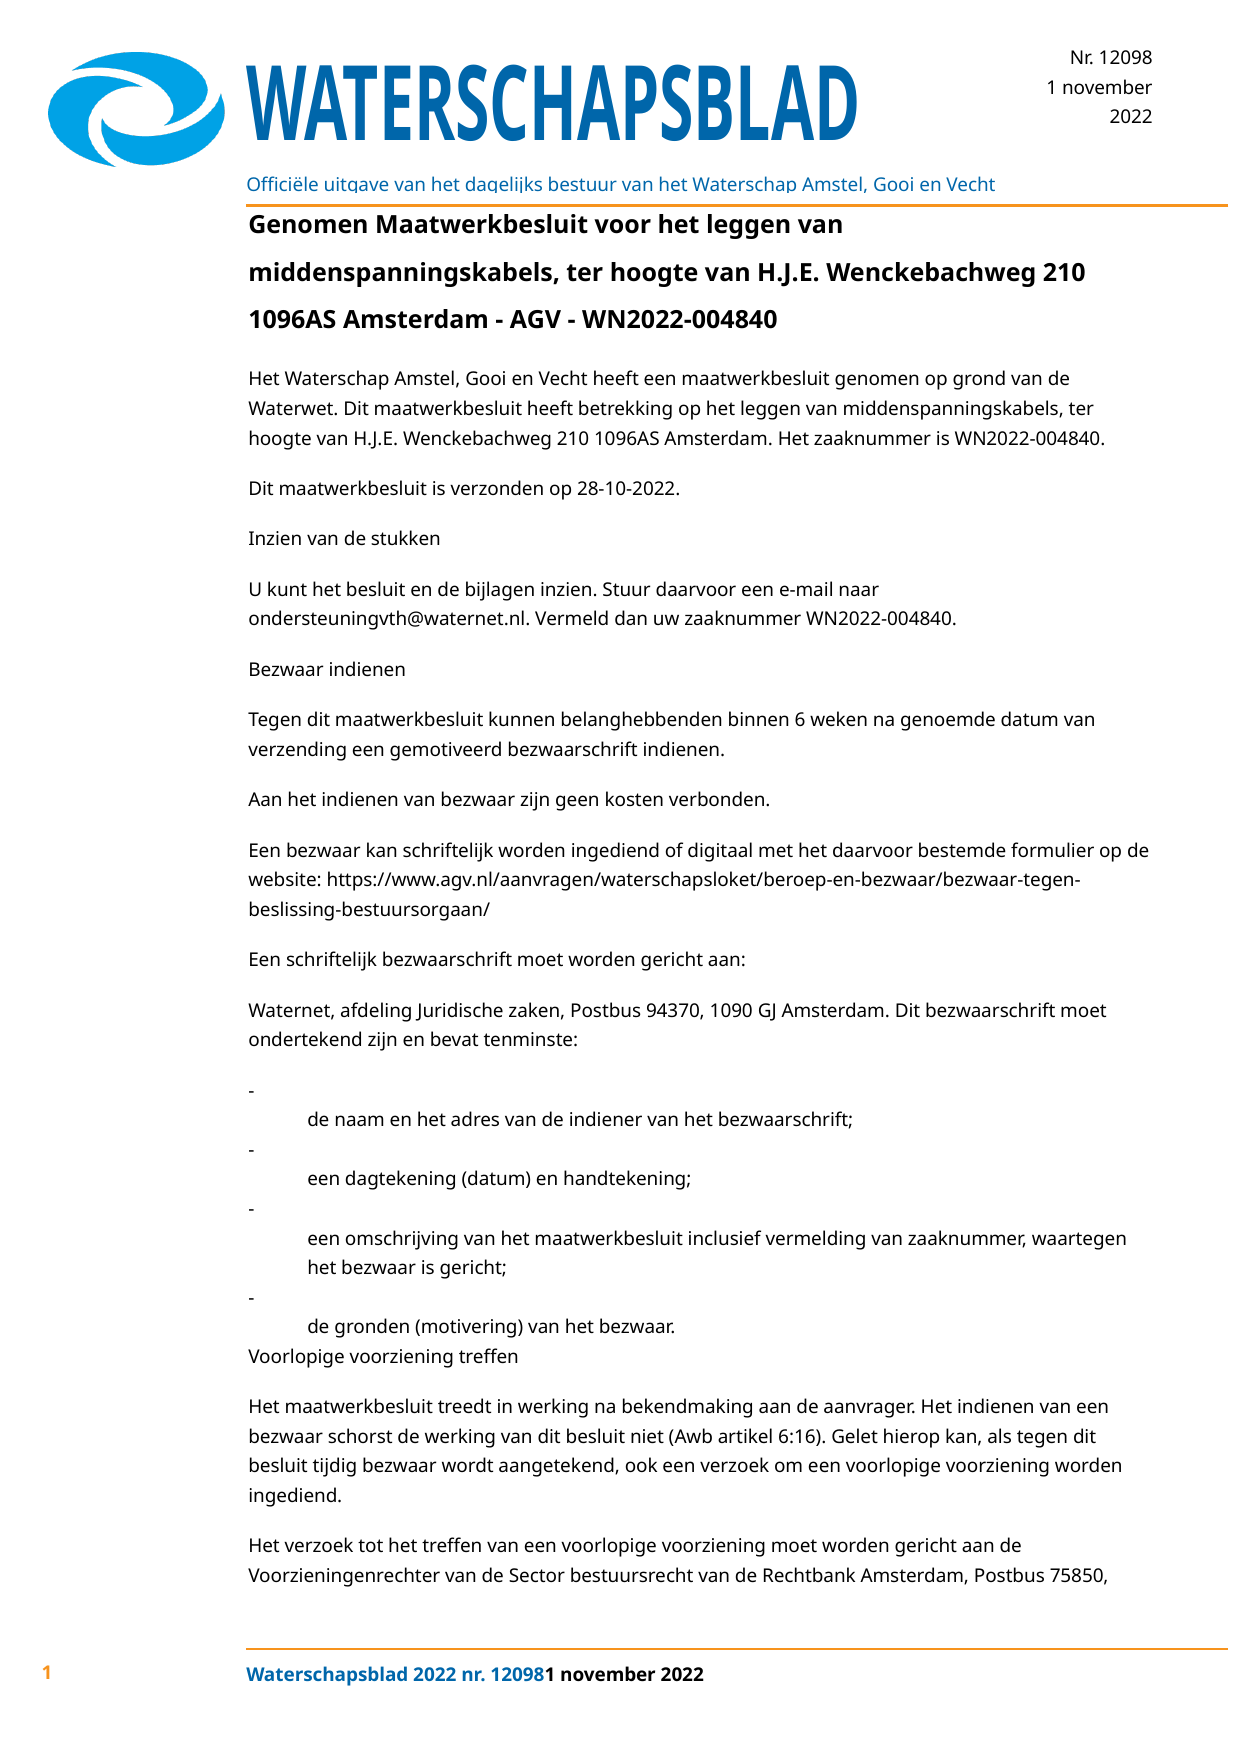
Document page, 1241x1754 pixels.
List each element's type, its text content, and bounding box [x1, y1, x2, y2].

text Het Waterschap Amstel, Gooi en Vecht heeft een maatwerkbesluit genomen op grond van de Waterwet. Dit maatwerkbesluit heeft betrekking op het leggen van middenspanningskabels, ter hoogte van H.J.E. Wenckebachweg 210 1096AS Amsterdam. Het zaaknummer is WN2022-004840. [248, 366, 1152, 450]
text Dit maatwerkbesluit is verzonden op 28-10-2022. [248, 475, 1152, 501]
text Bezwaar indienen [248, 656, 1152, 682]
list een dagtekening (datum) en handtekening; [248, 1166, 1152, 1191]
list de naam en het adres van de indiener van het bezwaarschrift; [248, 1106, 1152, 1132]
text Waternet, afdeling Juridische zaken, Postbus 94370, 1090 GJ Amsterdam. Dit bezwaarschrift moet ondertekend zijn en bevat tenminste: [248, 997, 1152, 1052]
text Genomen Maatwerkbesluit voor het leggen van middenspanningskabels, ter hoogte van H.J.E. Wenckebachweg 210 1096AS Amsterdam - AGV - WN2022-004840 [248, 207, 1152, 336]
text U kunt het besluit en de bijlagen inzien. Stuur daarvoor een e-mail naar ondersteuningvth@waternet.nl. Vermeld dan uw zaaknummer WN2022-004840. [248, 576, 1152, 631]
list de gronden (motivering) van het bezwaar. [248, 1313, 1152, 1339]
text Tegen dit maatwerkbesluit kunnen belanghebbenden binnen 6 weken na genoemde datum van verzending een gemotiveerd bezwaarschrift indienen. [248, 706, 1152, 762]
text Inzien van de stukken [248, 526, 1152, 551]
list een omschrijving van het maatwerkbesluit inclusief vermelding van zaaknummer, waartegen het bezwaar is gericht; [248, 1225, 1152, 1280]
text Een schriftelijk bezwaarschrift moet worden gericht aan: [248, 946, 1152, 972]
text Een bezwaar kan schriftelijk worden ingediend of digitaal met het daarvoor bestemde formulier op de website: https://www.agv.nl/aanvragen/waterschapsloket/beroep-en-bezwaar/bezwaar-tegen-beslissing-bestuursorgaan/ [248, 837, 1152, 922]
picture [41, 47, 231, 172]
text Het maatwerkbesluit treedt in werking na bekendmaking aan de aanvrager. Het indienen van een bezwaar schorst de werking van dit besluit niet (Awb artikel 6:16). Gelet hierop kan, als tegen dit besluit tijdig bezwaar wordt aangetekend, ook een verzoek om een voorlopige voorziening worden ingediend. [248, 1393, 1152, 1508]
text Aan het indienen van bezwaar zijn geen kosten verbonden. [248, 786, 1152, 812]
text Het verzoek tot het treffen van een voorlopige voorziening moet worden gericht aan de Voorzieningenrechter van de Sector bestuursrecht van de Rechtbank Amsterdam, Postbus 75850, [248, 1533, 1152, 1588]
text Voorlopige voorziening treffen [248, 1343, 1152, 1369]
